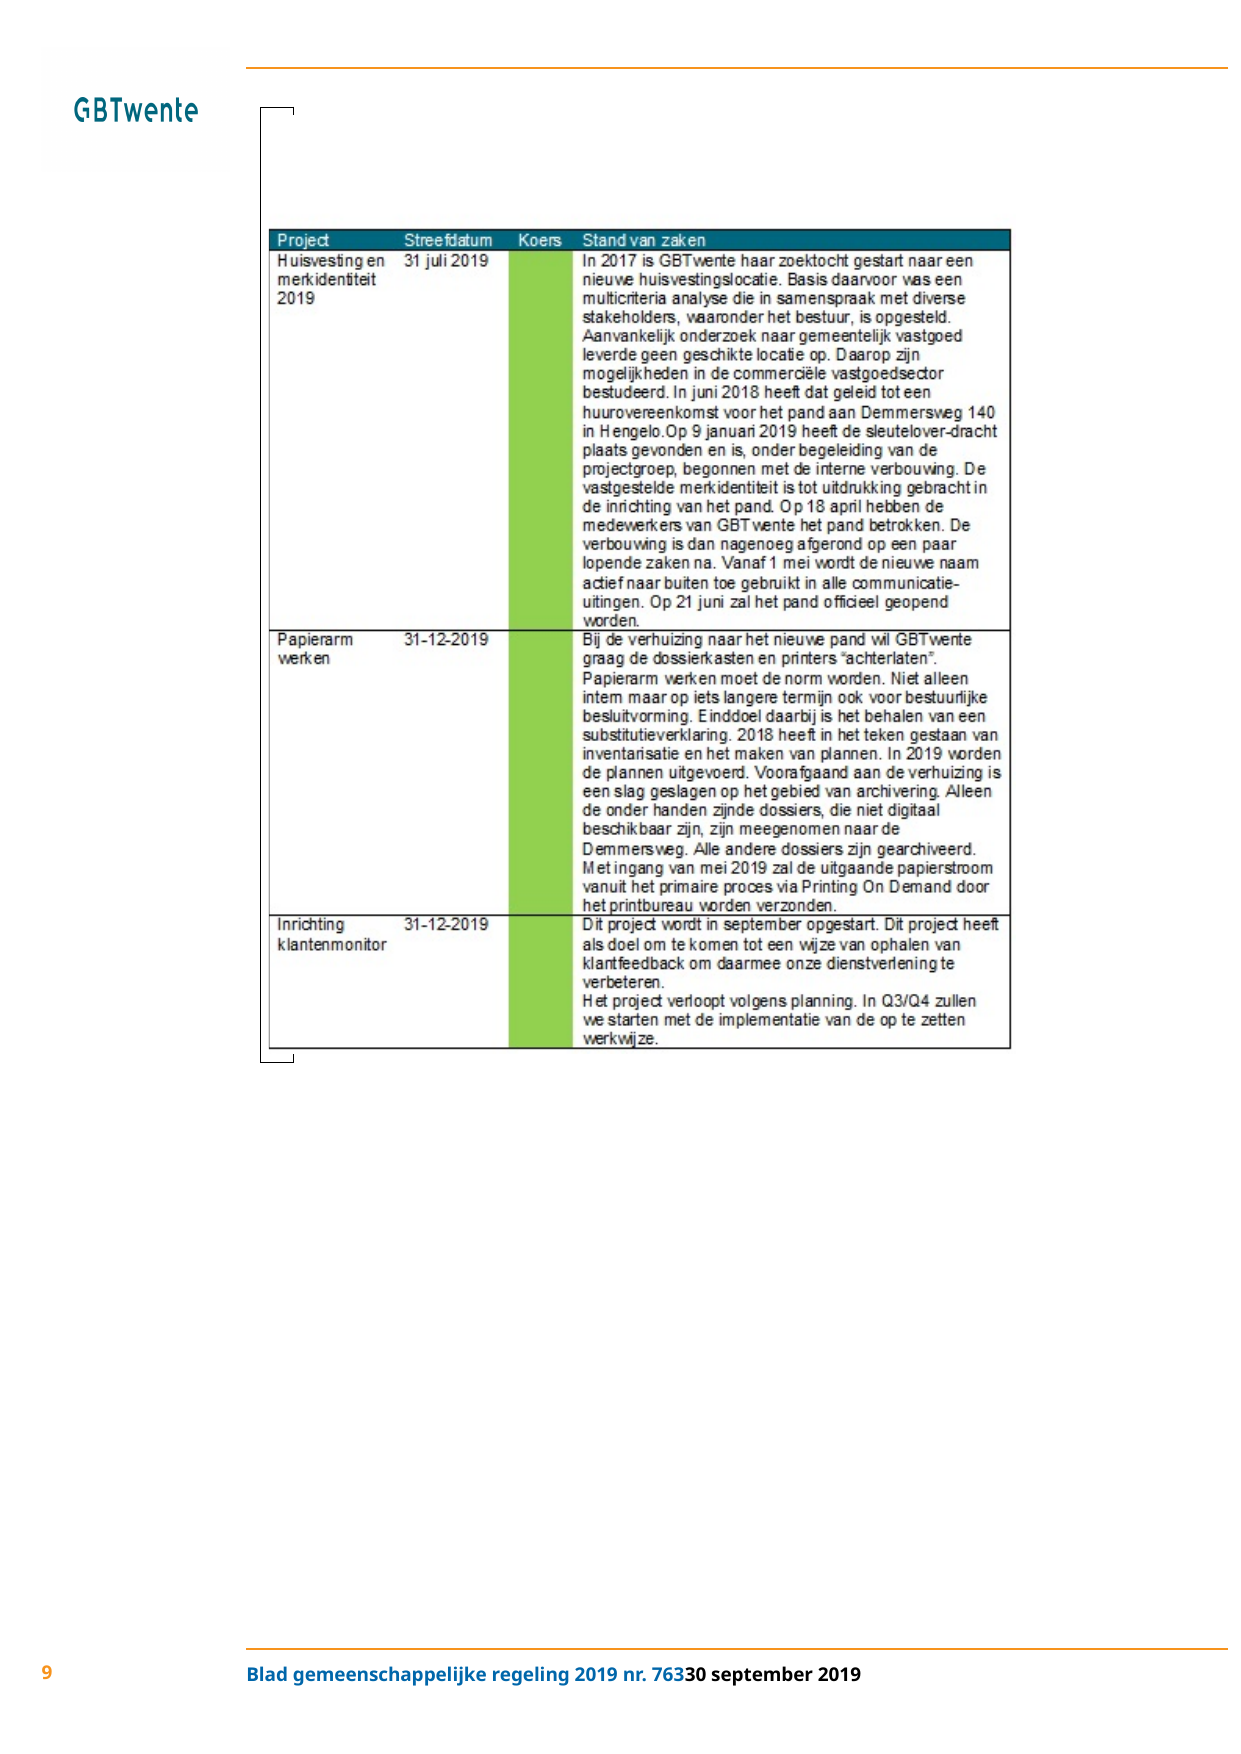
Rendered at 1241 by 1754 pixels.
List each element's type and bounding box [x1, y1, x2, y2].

picture [41, 47, 231, 172]
picture [268, 115, 1016, 1054]
